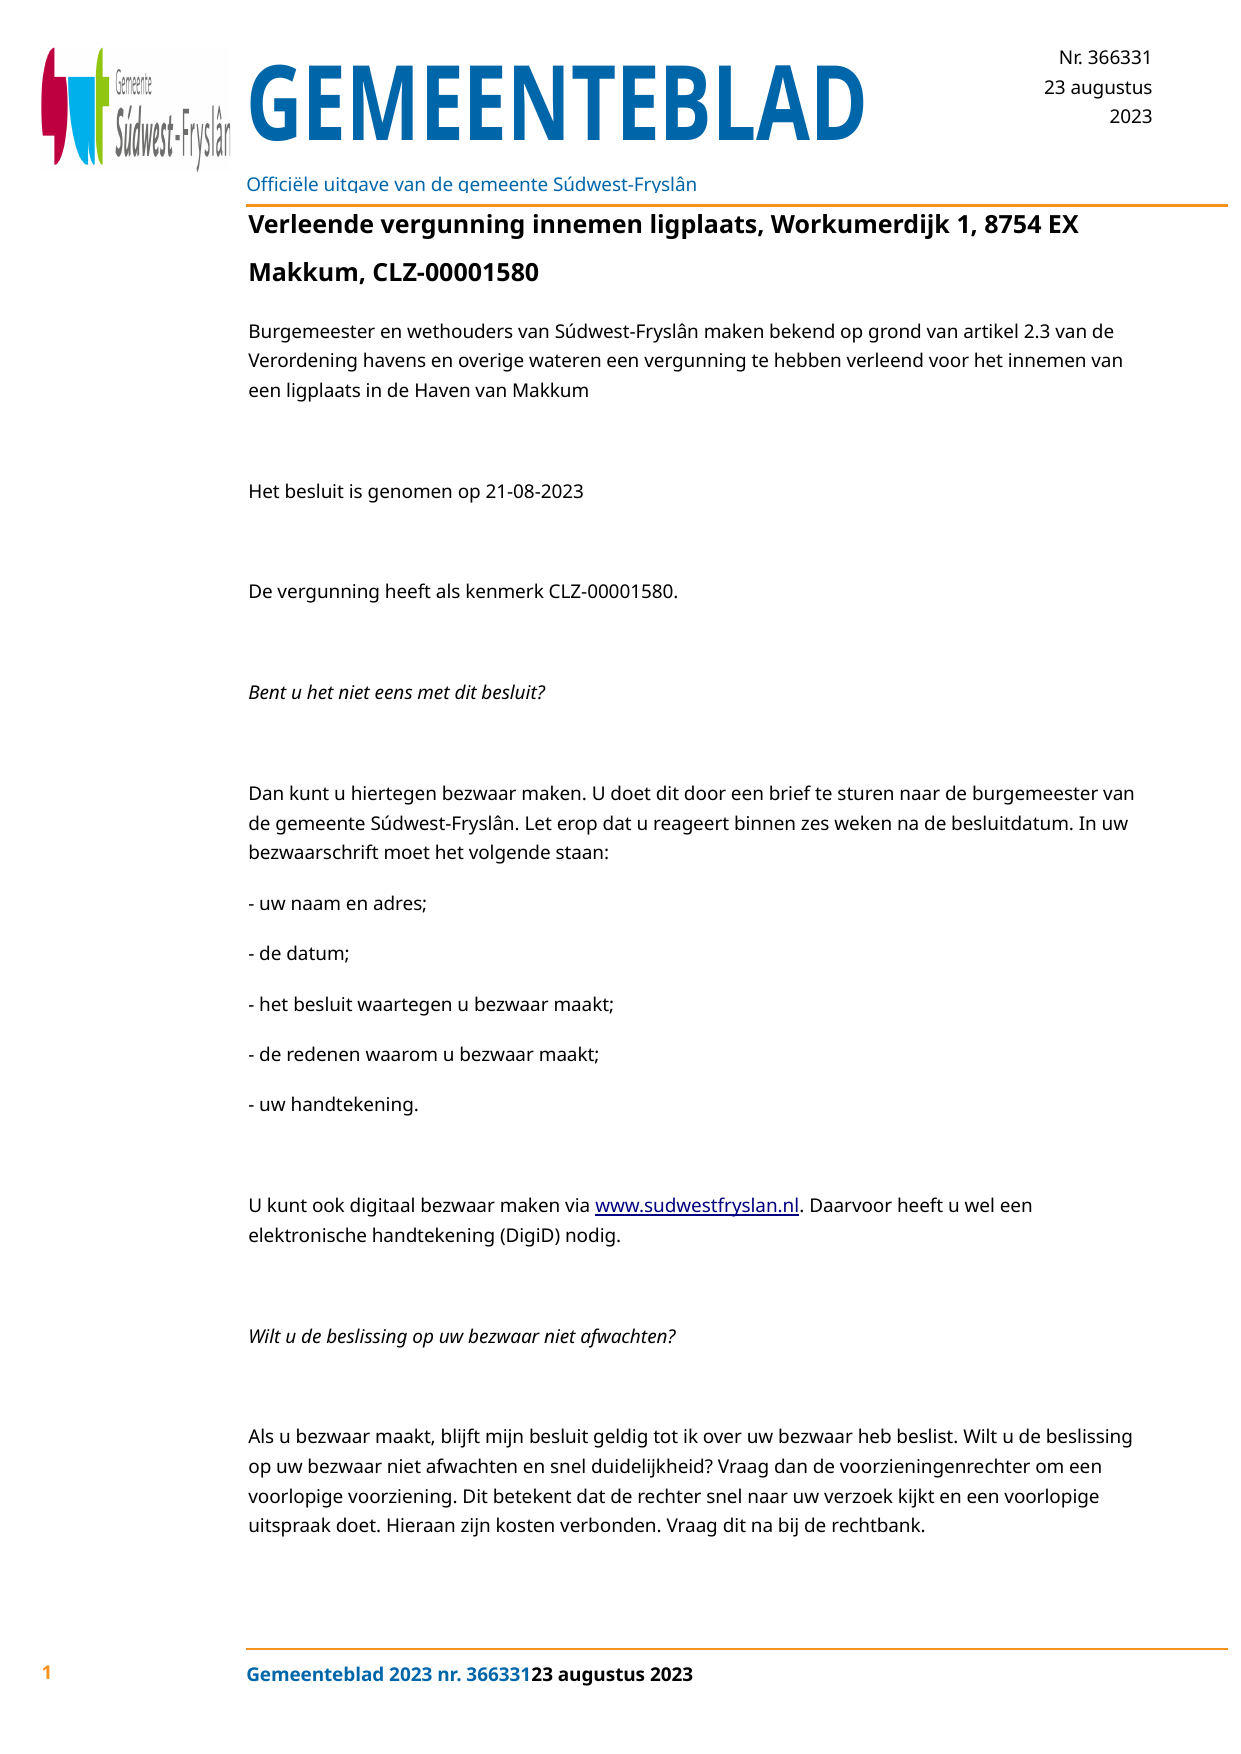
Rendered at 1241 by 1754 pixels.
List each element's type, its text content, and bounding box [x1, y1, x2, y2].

text Wilt u de beslissing op uw bezwaar niet afwachten? [248, 1323, 1152, 1349]
text Bent u het niet eens met dit besluit? [248, 679, 1152, 705]
text U kunt ook digitaal bezwaar maken via www.sudwestfryslan.nl. Daarvoor heeft u wel een elektronische handtekening (DigiD) nodig. [248, 1192, 1152, 1248]
text Verleende vergunning innemen ligplaats, Workumerdijk 1, 8754 EX Makkum, CLZ-00001580 [248, 207, 1152, 288]
text De vergunning heeft als kenmerk CLZ-00001580. [248, 579, 1152, 604]
text Als u bezwaar maakt, blijft mijn besluit geldig tot ik over uw bezwaar heb beslist. Wilt u de beslissing op uw bezwaar niet afwachten en snel duidelijkheid? Vraag dan de voorzieningenrechter om een voorlopige voorziening. Dit betekent dat de rechter snel naar uw verzoek kijkt en een voorlopige uitspraak doet. Hieraan zijn kosten verbonden. Vraag dit na bij de rechtbank. [248, 1424, 1152, 1538]
text - uw naam en adres; [248, 890, 1152, 916]
text Burgemeester en wethouders van Súdwest-Fryslân maken bekend op grond van artikel 2.3 van de Verordening havens en overige wateren een vergunning te hebben verleend voor het innemen van een ligplaats in de Haven van Makkum [248, 318, 1152, 403]
text Het besluit is genomen op 21-08-2023 [248, 478, 1152, 504]
text - de datum; [248, 940, 1152, 966]
text Dan kunt u hiertegen bezwaar maken. U doet dit door een brief te sturen naar de burgemeester van de gemeente Súdwest-Fryslân. Let erop dat u reageert binnen zes weken na de besluitdatum. In uw bezwaarschrift moet het volgende staan: [248, 780, 1152, 865]
picture [41, 47, 231, 172]
text - de redenen waarom u bezwaar maakt; [248, 1041, 1152, 1067]
text - uw handtekening. [248, 1092, 1152, 1117]
text - het besluit waartegen u bezwaar maakt; [248, 991, 1152, 1017]
